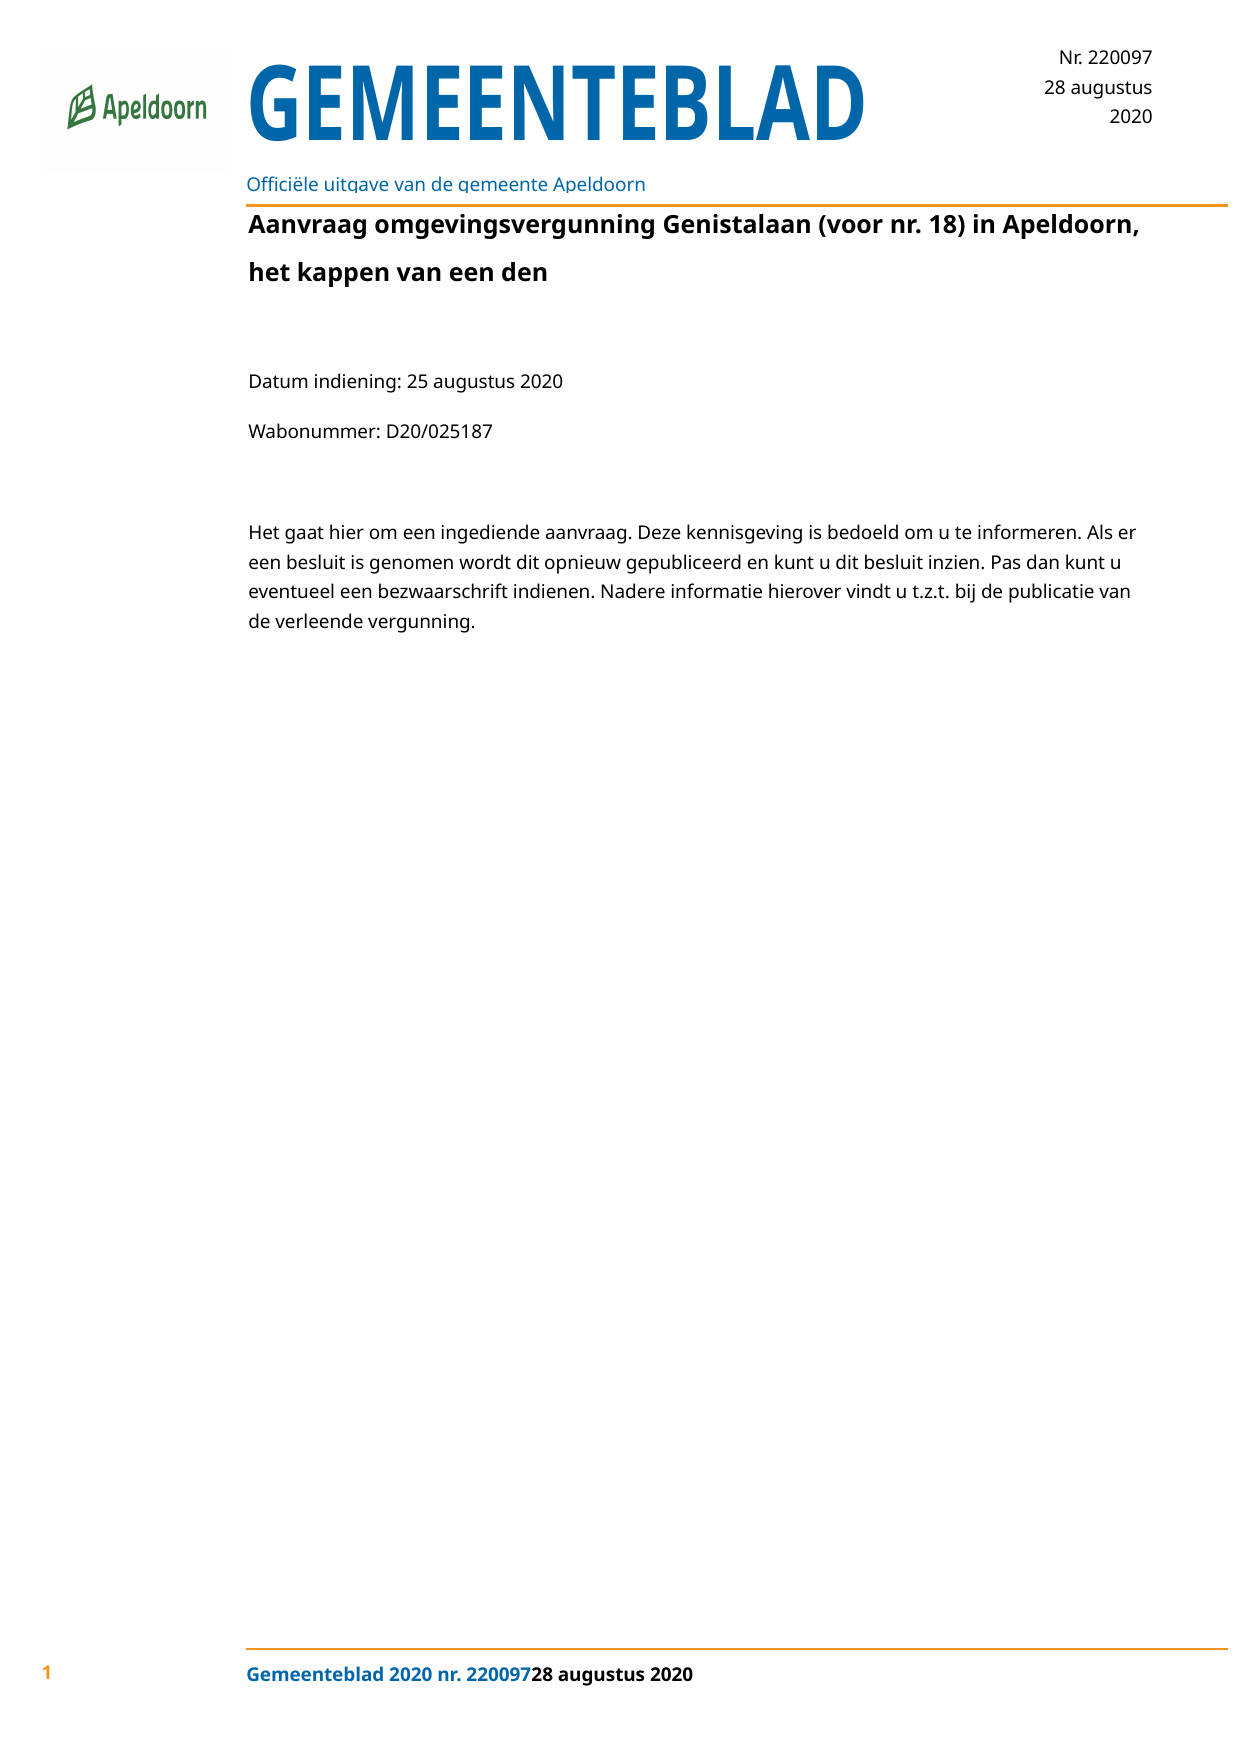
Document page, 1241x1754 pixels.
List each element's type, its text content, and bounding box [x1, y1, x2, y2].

text Datum indiening: 25 augustus 2020 [248, 368, 1152, 394]
text Wabonummer: D20/025187 [248, 419, 1152, 444]
text Het gaat hier om een ingediende aanvraag. Deze kennisgeving is bedoeld om u te informeren. Als er een besluit is genomen wordt dit opnieuw gepubliceerd en kunt u dit besluit inzien. Pas dan kunt u eventueel een bezwaarschrift indienen. Nadere informatie hierover vindt u t.z.t. bij de publicatie van de verleende vergunning. [248, 519, 1152, 634]
picture [41, 47, 231, 172]
text Aanvraag omgevingsvergunning Genistalaan (voor nr. 18) in Apeldoorn, het kappen van een den [248, 207, 1152, 288]
